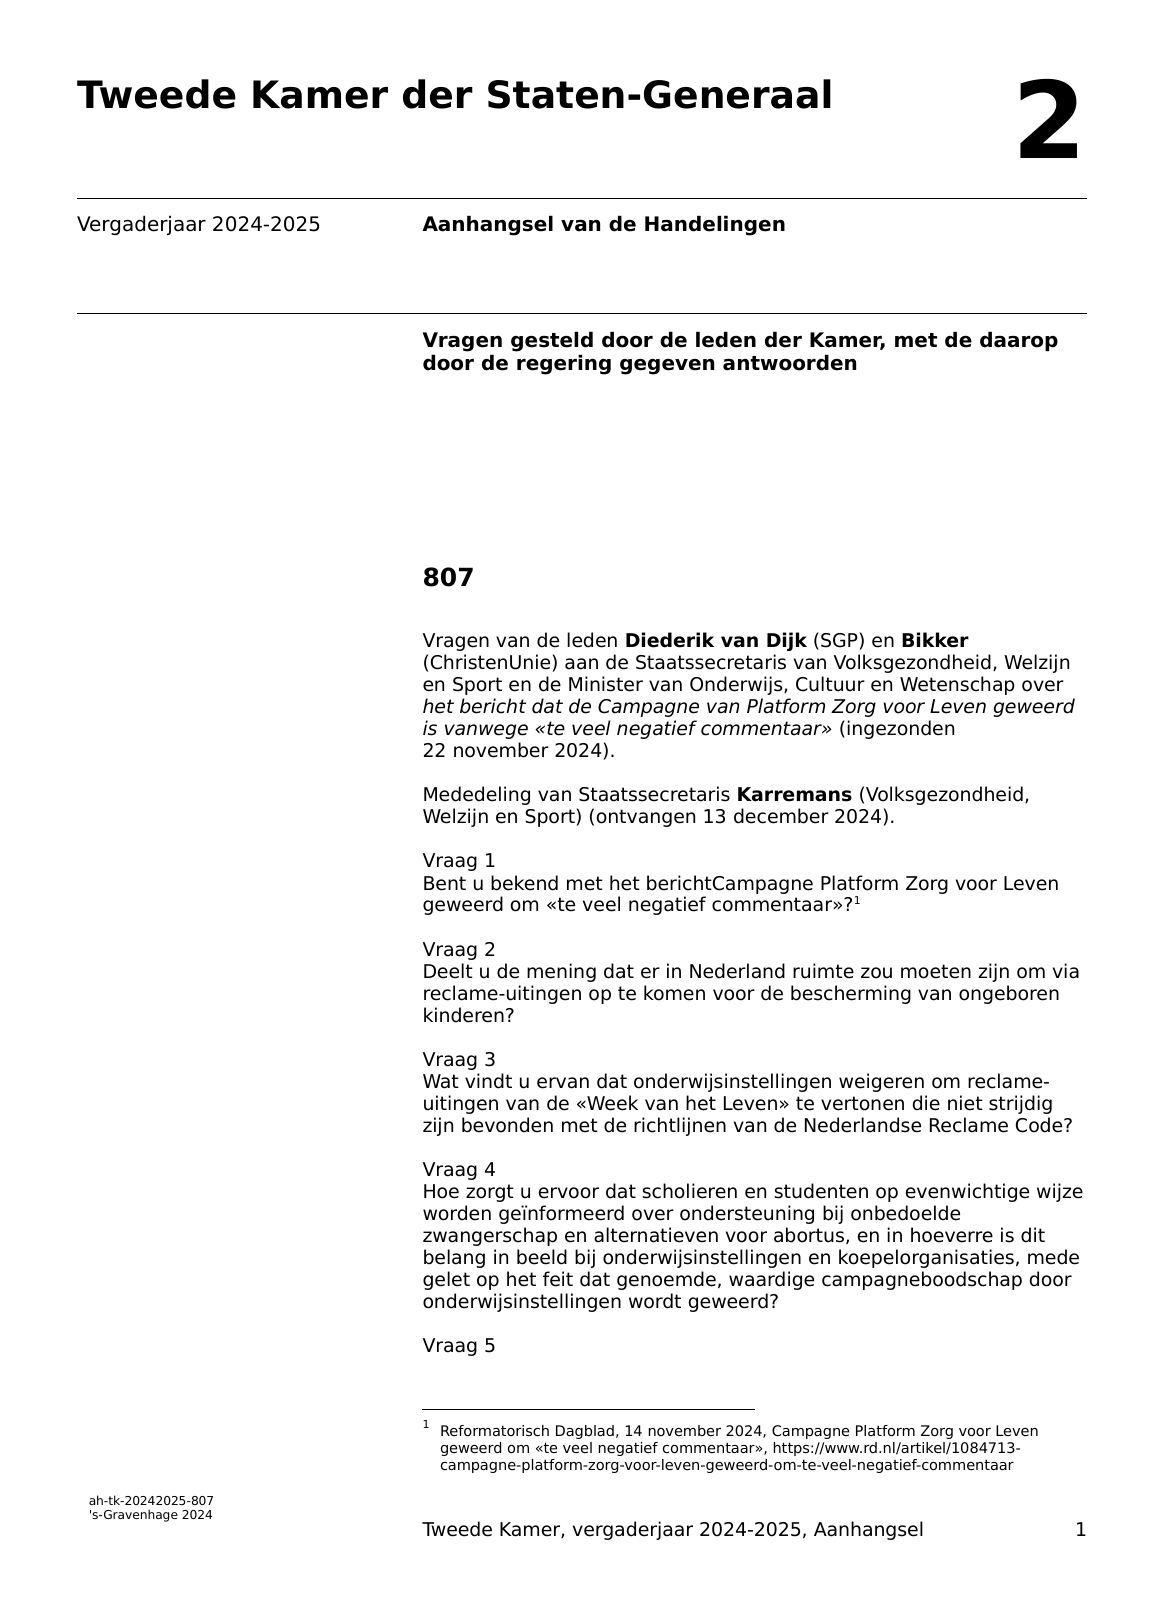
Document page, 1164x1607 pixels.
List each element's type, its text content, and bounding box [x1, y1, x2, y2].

table_header 2 [886, 59, 1087, 198]
text 's-Gravenhage 2024 [88, 1508, 323, 1522]
text Reformatorisch Dagblad, 14 november 2024, Campagne Platform Zorg voor Leven geweerd om «te veel negatief commentaar», https://www.rd.nl/artikel/1084713-campagne-platform-zorg-voor-leven-geweerd-om-te-veel-negatief-commentaar [422, 1418, 1087, 1474]
text Vraag 5 [422, 1335, 1087, 1357]
table_header Tweede Kamer der Staten-Generaal [77, 59, 886, 198]
text Deelt u de mening dat er in Nederland ruimte zou moeten zijn om via reclame-uitingen op te komen voor de bescherming van ongeboren kinderen? [422, 961, 1087, 1026]
text Vraag 2 [422, 938, 1087, 961]
text ah-tk-20242025-807 [88, 1494, 323, 1508]
table_cell Vergaderjaar 2024-2025 [77, 199, 422, 313]
table_cell Aanhangsel van de Handelingen [422, 199, 1087, 313]
table_cell Vragen gesteld door de leden der Kamer, met de daarop door de regering gegeven antwoorden [422, 314, 1087, 375]
text Bent u bekend met het berichtCampagne Platform Zorg voor Leven geweerd om «te veel negatief commentaar»? [422, 872, 1087, 916]
table_cell [77, 314, 422, 375]
text Wat vindt u ervan dat onderwijsinstellingen weigeren om reclame-uitingen van de «Week van het Leven» te vertonen die niet strijdig zijn bevonden met de richtlijnen van de Nederlandse Reclame Code? [422, 1071, 1087, 1137]
text Vraag 4 [422, 1159, 1087, 1181]
text Vragen van de leden Diederik van Dijk (SGP) en Bikker (ChristenUnie) aan de Staatssecretaris van Volksgezondheid, Welzijn en Sport en de Minister van Onderwijs, Cultuur en Wetenschap over het bericht dat de Campagne van Platform Zorg voor Leven geweerd is vanwege «te veel negatief commentaar» (ingezonden 22 november 2024). [422, 630, 1087, 762]
text Mededeling van Staatssecretaris Karremans (Volksgezondheid, Welzijn en Sport) (ontvangen 13 december 2024). [422, 784, 1087, 828]
text 807 [422, 563, 1087, 592]
text Vraag 3 [422, 1049, 1087, 1071]
text Hoe zorgt u ervoor dat scholieren en studenten op evenwichtige wijze worden geïnformeerd over ondersteuning bij onbedoelde zwangerschap en alternatieven voor abortus, en in hoeverre is dit belang in beeld bij onderwijsinstellingen en koepelorganisaties, mede gelet op het feit dat genoemde, waardige campagneboodschap door onderwijsinstellingen wordt geweerd? [422, 1181, 1087, 1313]
text Vraag 1 [422, 850, 1087, 872]
